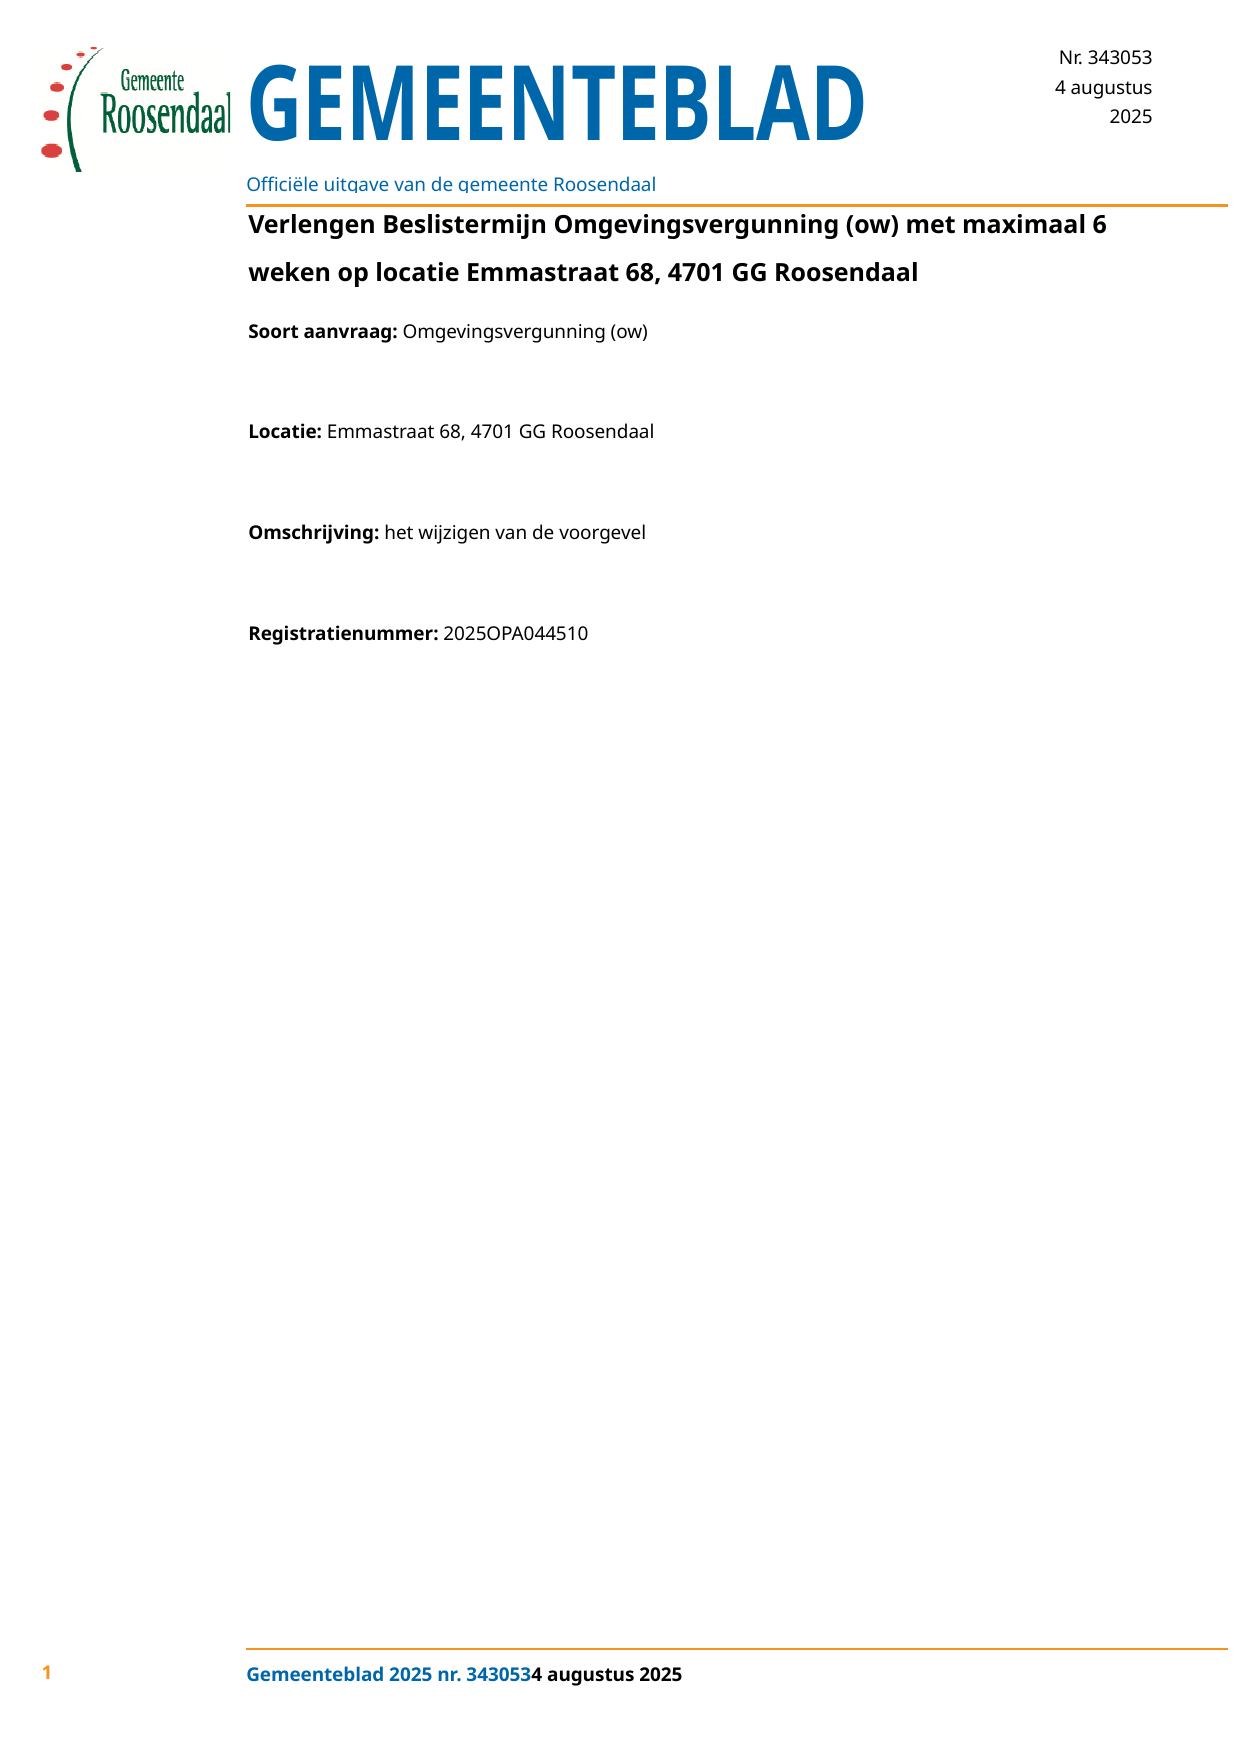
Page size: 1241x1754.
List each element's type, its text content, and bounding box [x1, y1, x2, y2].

text Registratienummer: 2025OPA044510 [248, 620, 1152, 646]
text Soort aanvraag: Omgevingsvergunning (ow) [248, 318, 1152, 344]
picture [41, 47, 231, 172]
text Omschrijving: het wijzigen van de voorgevel [248, 519, 1152, 545]
text Verlengen Beslistermijn Omgevingsvergunning (ow) met maximaal 6 weken op locatie Emmastraat 68, 4701 GG Roosendaal [248, 207, 1152, 288]
text Locatie: Emmastraat 68, 4701 GG Roosendaal [248, 419, 1152, 444]
